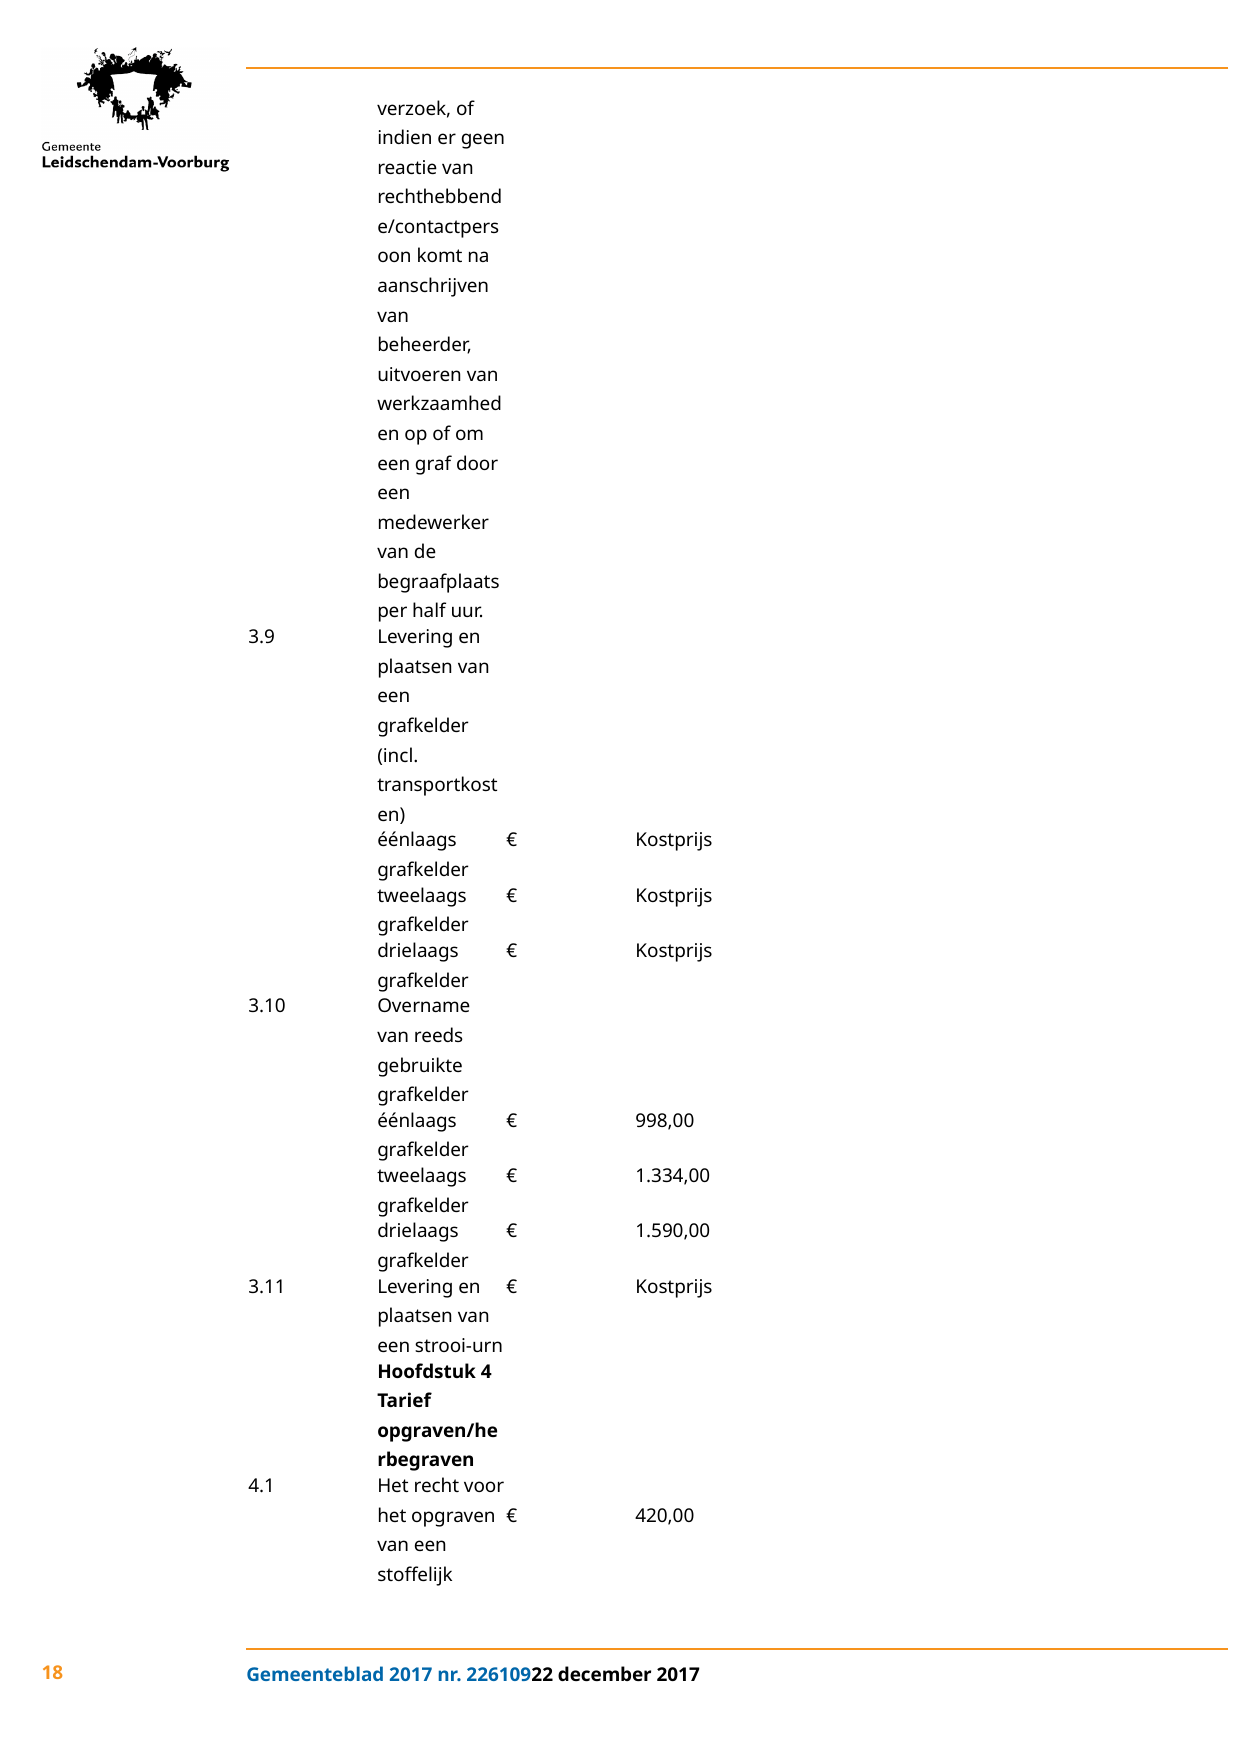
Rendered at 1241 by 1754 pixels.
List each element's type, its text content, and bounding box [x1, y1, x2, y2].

table_cell [506, 1358, 635, 1472]
table_cell 3.10 [248, 993, 377, 1107]
table_cell Levering en plaatsen van een strooi-urn [377, 1273, 506, 1358]
table_cell éénlaags grafkelder [377, 827, 506, 882]
table_cell 3.9 [248, 624, 377, 827]
table_cell tweelaags grafkelder [377, 882, 506, 937]
table_cell Overname van reeds gebruikte grafkelder [377, 993, 506, 1107]
table_cell [635, 993, 764, 1107]
table_cell [506, 624, 635, 827]
table_cell 4.1 [248, 1473, 377, 1587]
table_cell tweelaags grafkelder [377, 1163, 506, 1218]
table_cell [248, 1358, 377, 1472]
table_cell € [506, 1107, 635, 1162]
table_cell [248, 1163, 377, 1218]
table_cell [248, 882, 377, 937]
table_cell [635, 1358, 764, 1472]
table_cell 998,00 [635, 1107, 764, 1162]
table_cell verzoek, of indien er geen reactie van rechthebbende/contactpersoon komt na aanschrijven van beheerder, uitvoeren van werkzaamheden op of om een graf door een medewerker van de begraafplaats per half uur. [377, 95, 506, 623]
table_cell [248, 1107, 377, 1162]
table_cell [248, 1218, 377, 1273]
table_cell 420,00 [635, 1473, 764, 1587]
table_cell € [506, 937, 635, 993]
table_cell € [506, 1163, 635, 1218]
table_cell Kostprijs [635, 882, 764, 937]
table_cell € [506, 1218, 635, 1273]
table_cell éénlaags grafkelder [377, 1107, 506, 1162]
table_cell [506, 993, 635, 1107]
table_cell [635, 95, 764, 623]
table_cell Kostprijs [635, 937, 764, 993]
table_cell Hoofdstuk 4 Tarief opgraven/herbegraven [377, 1358, 506, 1472]
table_cell [248, 937, 377, 993]
table_cell [635, 624, 764, 827]
table_cell € [506, 1473, 635, 1587]
table_cell 1.334,00 [635, 1163, 764, 1218]
table_cell € [506, 882, 635, 937]
table_cell Levering en plaatsen van een grafkelder (incl. transportkosten) [377, 624, 506, 827]
table_cell € [506, 827, 635, 882]
table_cell Kostprijs [635, 1273, 764, 1358]
picture [41, 47, 231, 172]
table_cell [248, 827, 377, 882]
table_cell 1.590,00 [635, 1218, 764, 1273]
table_cell drielaags grafkelder [377, 1218, 506, 1273]
table_cell [248, 95, 377, 623]
table_cell Het recht voor het opgraven van een stoffelijk [377, 1473, 506, 1587]
table_cell drielaags grafkelder [377, 937, 506, 993]
table_cell 3.11 [248, 1273, 377, 1358]
table_cell Kostprijs [635, 827, 764, 882]
table_cell [506, 95, 635, 623]
table_cell € [506, 1273, 635, 1358]
